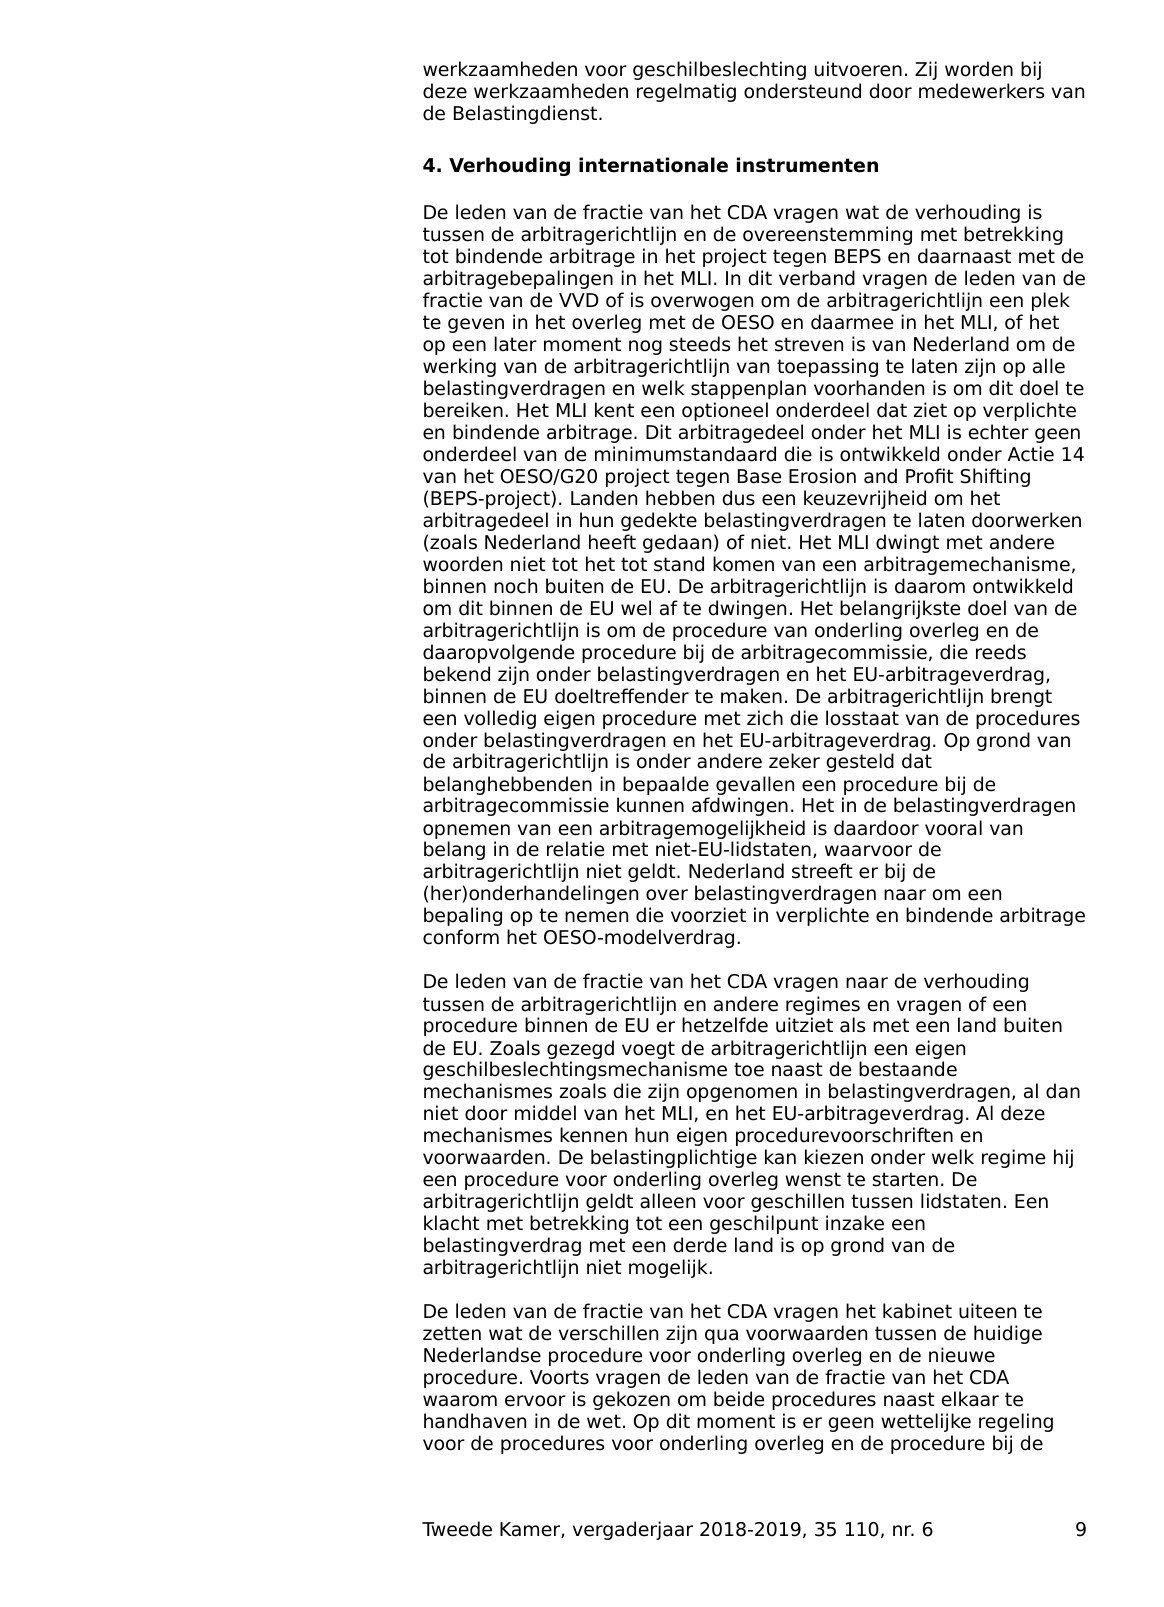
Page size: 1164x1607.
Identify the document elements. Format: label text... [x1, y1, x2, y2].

text werkzaamheden voor geschilbeslechting uitvoeren. Zij worden bij deze werkzaamheden regelmatig ondersteund door medewerkers van de Belastingdienst. [422, 59, 1087, 125]
text De leden van de fractie van het CDA vragen wat de verhouding is tussen de arbitragerichtlijn en de overeenstemming met betrekking tot bindende arbitrage in het project tegen BEPS en daarnaast met de arbitragebepalingen in het MLI. In dit verband vragen de leden van de fractie van de VVD of is overwogen om de arbitragerichtlijn een plek te geven in het overleg met de OESO en daarmee in het MLI, of het op een later moment nog steeds het streven is van Nederland om de werking van de arbitragerichtlijn van toepassing te laten zijn op alle belastingverdragen en welk stappenplan voorhanden is om dit doel te bereiken. Het MLI kent een optioneel onderdeel dat ziet op verplichte en bindende arbitrage. Dit arbitragedeel onder het MLI is echter geen onderdeel van de minimumstandaard die is ontwikkeld onder Actie 14 van het OESO/G20 project tegen Base Erosion and Profit Shifting (BEPS-project). Landen hebben dus een keuzevrijheid om het arbitragedeel in hun gedekte belastingverdragen te laten doorwerken (zoals Nederland heeft gedaan) of niet. Het MLI dwingt met andere woorden niet tot het tot stand komen van een arbitragemechanisme, binnen noch buiten de EU. De arbitragerichtlijn is daarom ontwikkeld om dit binnen de EU wel af te dwingen. Het belangrijkste doel van de arbitragerichtlijn is om de procedure van onderling overleg en de daaropvolgende procedure bij de arbitragecommissie, die reeds bekend zijn onder belastingverdragen en het EU-arbitrageverdrag, binnen de EU doeltreffender te maken. De arbitragerichtlijn brengt een volledig eigen procedure met zich die losstaat van de procedures onder belastingverdragen en het EU-arbitrageverdrag. Op grond van de arbitragerichtlijn is onder andere zeker gesteld dat belanghebbenden in bepaalde gevallen een procedure bij de arbitragecommissie kunnen afdwingen. Het in de belastingverdragen opnemen van een arbitragemogelijkheid is daardoor vooral van belang in de relatie met niet-EU-lidstaten, waarvoor de arbitragerichtlijn niet geldt. Nederland streeft er bij de (her)onderhandelingen over belastingverdragen naar om een bepaling op te nemen die voorziet in verplichte en bindende arbitrage conform het OESO-modelverdrag. [422, 202, 1087, 949]
text De leden van de fractie van het CDA vragen het kabinet uiteen te zetten wat de verschillen zijn qua voorwaarden tussen de huidige Nederlandse procedure voor onderling overleg en de nieuwe procedure. Voorts vragen de leden van de fractie van het CDA waarom ervoor is gekozen om beide procedures naast elkaar te handhaven in de wet. Op dit moment is er geen wettelijke regeling voor de procedures voor onderling overleg en de procedure bij de [422, 1301, 1087, 1455]
subtitle 4. Verhouding internationale instrumenten [422, 155, 1087, 177]
text De leden van de fractie van het CDA vragen naar de verhouding tussen de arbitragerichtlijn en andere regimes en vragen of een procedure binnen de EU er hetzelfde uitziet als met een land buiten de EU. Zoals gezegd voegt de arbitragerichtlijn een eigen geschilbeslechtingsmechanisme toe naast de bestaande mechanismes zoals die zijn opgenomen in belastingverdragen, al dan niet door middel van het MLI, en het EU-arbitrageverdrag. Al deze mechanismes kennen hun eigen procedurevoorschriften en voorwaarden. De belastingplichtige kan kiezen onder welk regime hij een procedure voor onderling overleg wenst te starten. De arbitragerichtlijn geldt alleen voor geschillen tussen lidstaten. Een klacht met betrekking tot een geschilpunt inzake een belastingverdrag met een derde land is op grond van de arbitragerichtlijn niet mogelijk. [422, 971, 1087, 1279]
